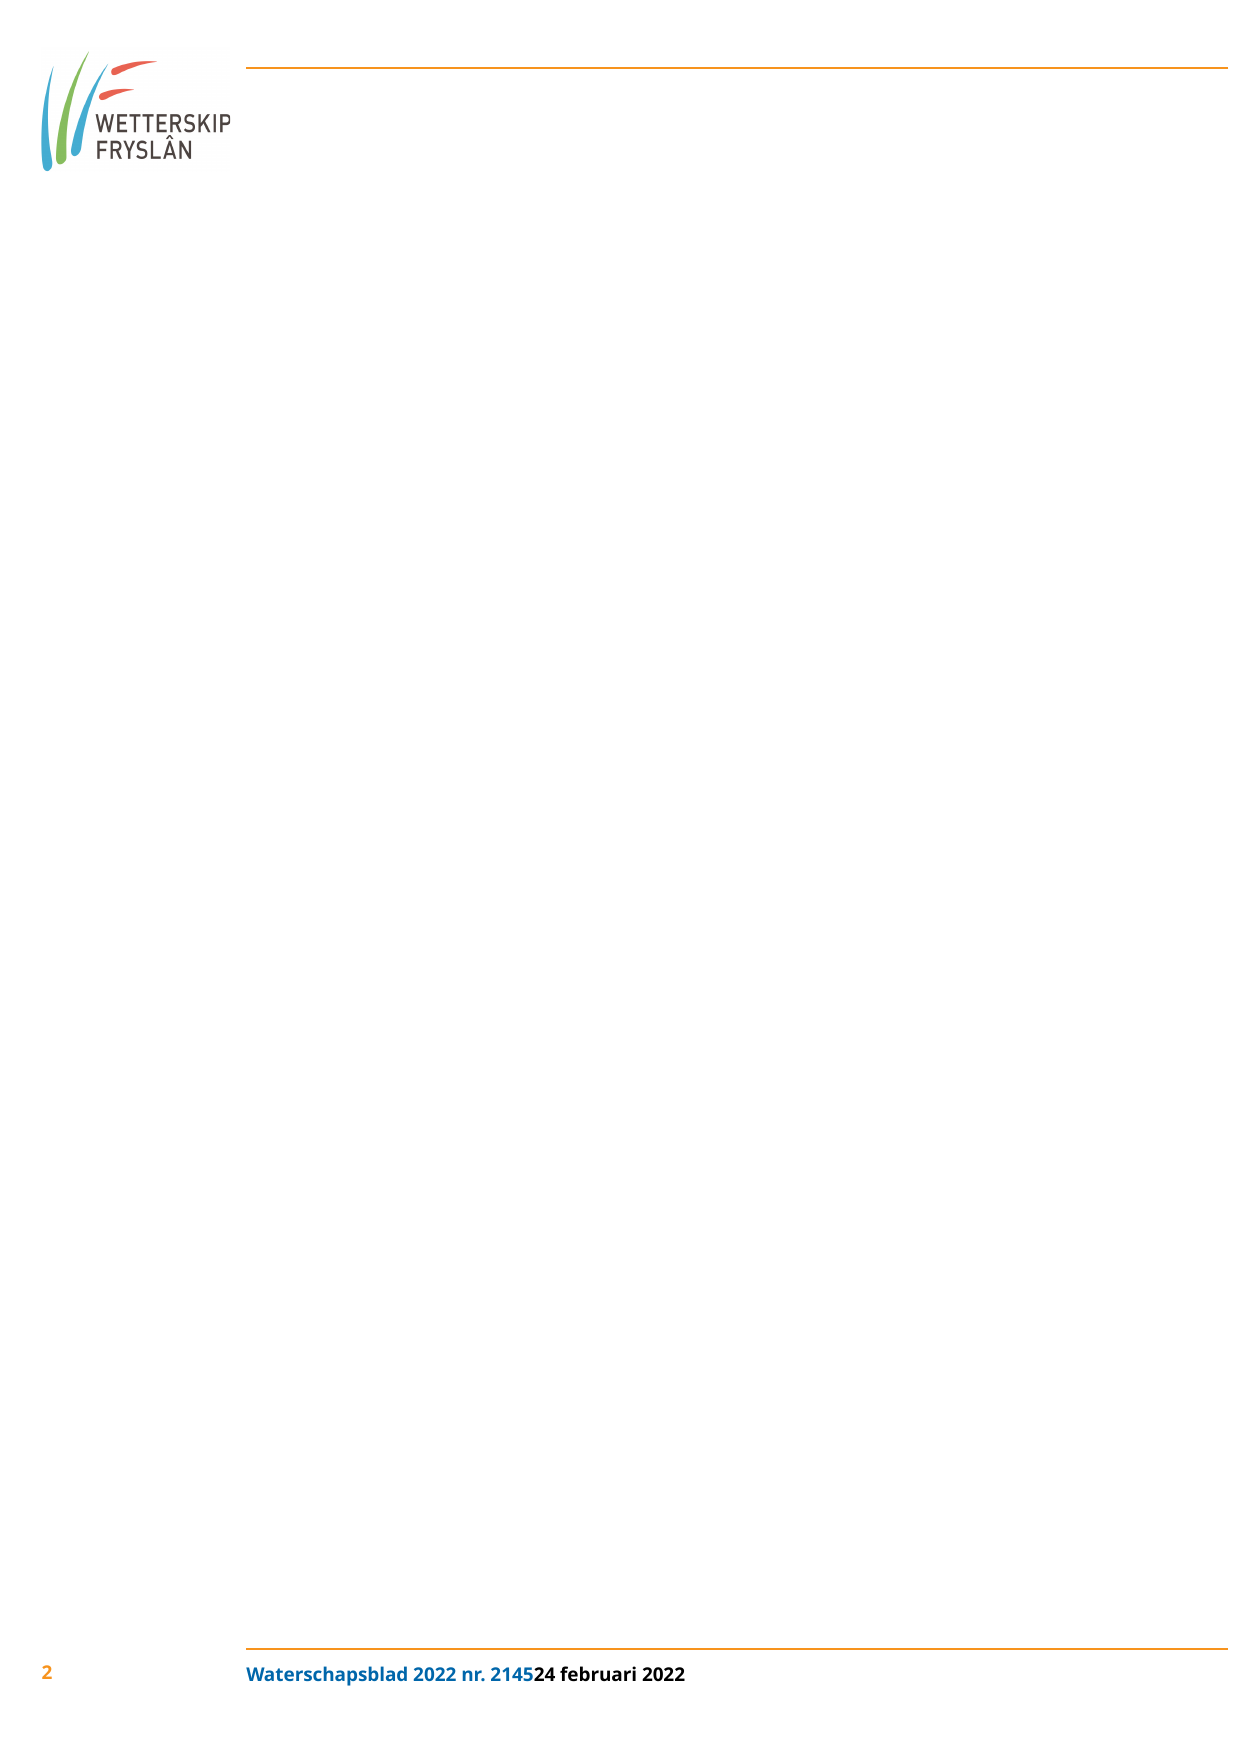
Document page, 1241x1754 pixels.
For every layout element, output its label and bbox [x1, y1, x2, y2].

picture [41, 47, 231, 172]
